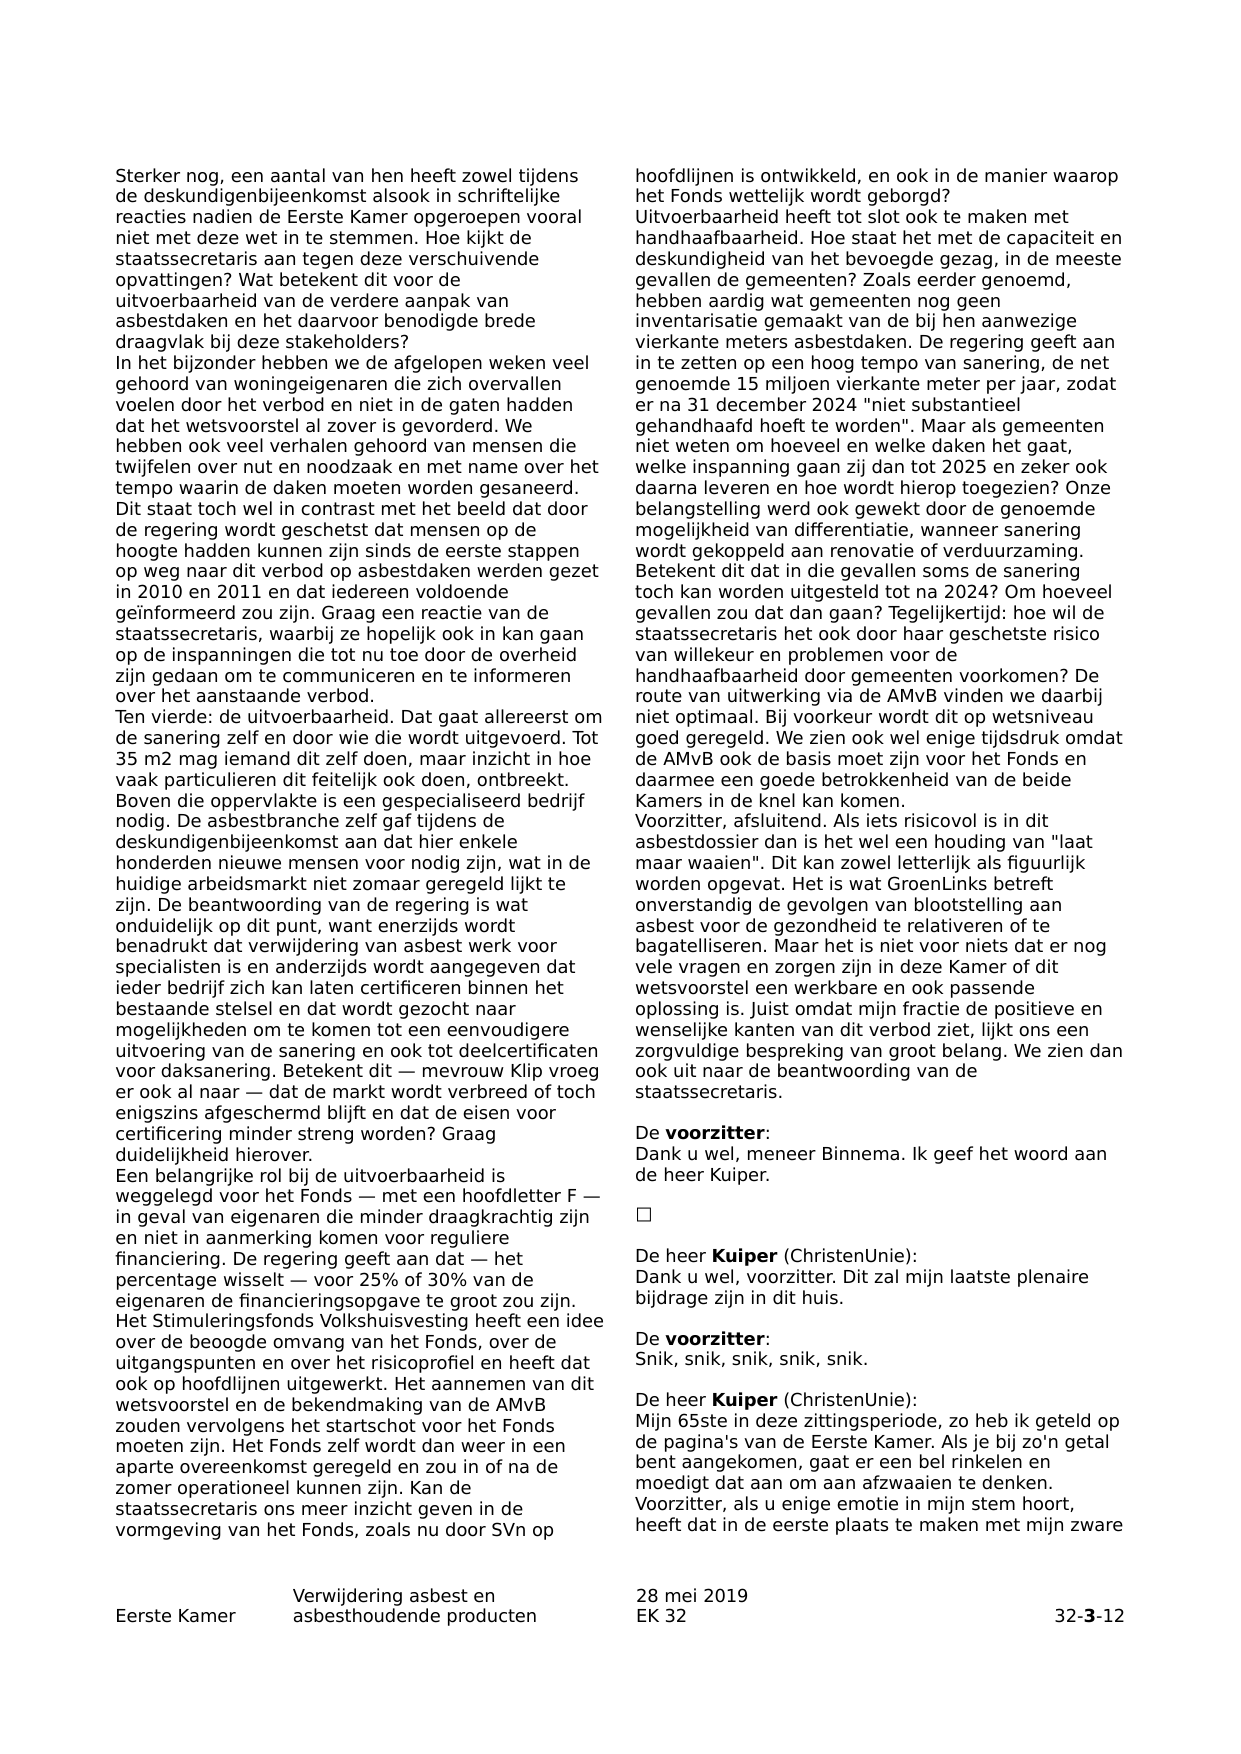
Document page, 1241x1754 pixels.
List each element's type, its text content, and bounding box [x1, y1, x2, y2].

text Dank u wel, meneer Binnema. Ik geef het woord aan de heer Kuiper. [635, 1143, 1125, 1185]
text Een belangrijke rol bij de uitvoerbaarheid is weggelegd voor het Fonds — met een hoofdletter F — in geval van eigenaren die minder draagkrachtig zijn en niet in aanmerking komen voor reguliere financiering. De regering geeft aan dat — het percentage wisselt — voor 25% of 30% van de eigenaren de financieringsopgave te groot zou zijn. Het Stimuleringsfonds Volkshuisvesting heeft een idee over de beoogde omvang van het Fonds, over de uitgangspunten en over het risicoprofiel en heeft dat ook op hoofdlijnen uitgewerkt. Het aannemen van dit wetsvoorstel en de bekendmaking van de AMvB zouden vervolgens het startschot voor het Fonds moeten zijn. Het Fonds zelf wordt dan weer in een aparte overeenkomst geregeld en zou in of na de zomer operationeel kunnen zijn. Kan de staatssecretaris ons meer inzicht geven in de vormgeving van het Fonds, zoals nu door SVn op [115, 1165, 605, 1540]
text Voorzitter, afsluitend. Als iets risicovol is in dit asbestdossier dan is het wel een houding van "laat maar waaien". Dit kan zowel letterlijk als figuurlijk worden opgevat. Het is wat GroenLinks betreft onverstandig de gevolgen van blootstelling aan asbest voor de gezondheid te relativeren of te bagatelliseren. Maar het is niet voor niets dat er nog vele vragen en zorgen zijn in deze Kamer of dit wetsvoorstel een werkbare en ook passende oplossing is. Juist omdat mijn fractie de positieve en wenselijke kanten van dit verbod ziet, lijkt ons een zorgvuldige bespreking van groot belang. We zien dan ook uit naar de beantwoording van de staatssecretaris. [635, 811, 1125, 1103]
text ⬜ [635, 1205, 1125, 1226]
text Ten vierde: de uitvoerbaarheid. Dat gaat allereerst om de sanering zelf en door wie die wordt uitgevoerd. Tot 35 m2 mag iemand dit zelf doen, maar inzicht in hoe vaak particulieren dit feitelijk ook doen, ontbreekt. Boven die oppervlakte is een gespecialiseerd bedrijf nodig. De asbestbranche zelf gaf tijdens de deskundigenbijeenkomst aan dat hier enkele honderden nieuwe mensen voor nodig zijn, wat in de huidige arbeidsmarkt niet zomaar geregeld lijkt te zijn. De beantwoording van de regering is wat onduidelijk op dit punt, want enerzijds wordt benadrukt dat verwijdering van asbest werk voor specialisten is en anderzijds wordt aangegeven dat ieder bedrijf zich kan laten certificeren binnen het bestaande stelsel en dat wordt gezocht naar mogelijkheden om te komen tot een eenvoudigere uitvoering van de sanering en ook tot deelcertificaten voor daksanering. Betekent dit — mevrouw Klip vroeg er ook al naar — dat de markt wordt verbreed of toch enigszins afgeschermd blijft en dat de eisen voor certificering minder streng worden? Graag duidelijkheid hierover. [115, 707, 605, 1165]
text Sterker nog, een aantal van hen heeft zowel tijdens de deskundigenbijeenkomst alsook in schriftelijke reacties nadien de Eerste Kamer opgeroepen vooral niet met deze wet in te stemmen. Hoe kijkt de staatssecretaris aan tegen deze verschuivende opvattingen? Wat betekent dit voor de uitvoerbaarheid van de verdere aanpak van asbestdaken en het daarvoor benodigde brede draagvlak bij deze stakeholders? [115, 165, 605, 353]
text Snik, snik, snik, snik, snik. [635, 1349, 1125, 1370]
text De voorzitter: [635, 1328, 1125, 1349]
text De heer Kuiper (ChristenUnie): [635, 1246, 1125, 1267]
text Mijn 65ste in deze zittingsperiode, zo heb ik geteld op de pagina's van de Eerste Kamer. Als je bij zo'n getal bent aangekomen, gaat er een bel rinkelen en moedigt dat aan om aan afzwaaien te denken. Voorzitter, als u enige emotie in mijn stem hoort, heeft dat in de eerste plaats te maken met mijn zware [635, 1411, 1125, 1536]
text hoofdlijnen is ontwikkeld, en ook in de manier waarop het Fonds wettelijk wordt geborgd? [635, 165, 1125, 207]
text In het bijzonder hebben we de afgelopen weken veel gehoord van woningeigenaren die zich overvallen voelen door het verbod en niet in de gaten hadden dat het wetsvoorstel al zover is gevorderd. We hebben ook veel verhalen gehoord van mensen die twijfelen over nut en noodzaak en met name over het tempo waarin de daken moeten worden gesaneerd. Dit staat toch wel in contrast met het beeld dat door de regering wordt geschetst dat mensen op de hoogte hadden kunnen zijn sinds de eerste stappen op weg naar dit verbod op asbestdaken werden gezet in 2010 en 2011 en dat iedereen voldoende geïnformeerd zou zijn. Graag een reactie van de staatssecretaris, waarbij ze hopelijk ook in kan gaan op de inspanningen die tot nu toe door de overheid zijn gedaan om te communiceren en te informeren over het aanstaande verbod. [115, 353, 605, 707]
text Dank u wel, voorzitter. Dit zal mijn laatste plenaire bijdrage zijn in dit huis. [635, 1267, 1125, 1308]
text Uitvoerbaarheid heeft tot slot ook te maken met handhaafbaarheid. Hoe staat het met de capaciteit en deskundigheid van het bevoegde gezag, in de meeste gevallen de gemeenten? Zoals eerder genoemd, hebben aardig wat gemeenten nog geen inventarisatie gemaakt van de bij hen aanwezige vierkante meters asbestdaken. De regering geeft aan in te zetten op een hoog tempo van sanering, de net genoemde 15 miljoen vierkante meter per jaar, zodat er na 31 december 2024 "niet substantieel gehandhaafd hoeft te worden". Maar als gemeenten niet weten om hoeveel en welke daken het gaat, welke inspanning gaan zij dan tot 2025 en zeker ook daarna leveren en hoe wordt hierop toegezien? Onze belangstelling werd ook gewekt door de genoemde mogelijkheid van differentiatie, wanneer sanering wordt gekoppeld aan renovatie of verduurzaming. Betekent dit dat in die gevallen soms de sanering toch kan worden uitgesteld tot na 2024? Om hoeveel gevallen zou dat dan gaan? Tegelijkertijd: hoe wil de staatssecretaris het ook door haar geschetste risico van willekeur en problemen voor de handhaafbaarheid door gemeenten voorkomen? De route van uitwerking via de AMvB vinden we daarbij niet optimaal. Bij voorkeur wordt dit op wetsniveau goed geregeld. We zien ook wel enige tijdsdruk omdat de AMvB ook de basis moet zijn voor het Fonds en daarmee een goede betrokkenheid van de beide Kamers in de knel kan komen. [635, 207, 1125, 811]
text De heer Kuiper (ChristenUnie): [635, 1390, 1125, 1411]
text De voorzitter: [635, 1123, 1125, 1143]
